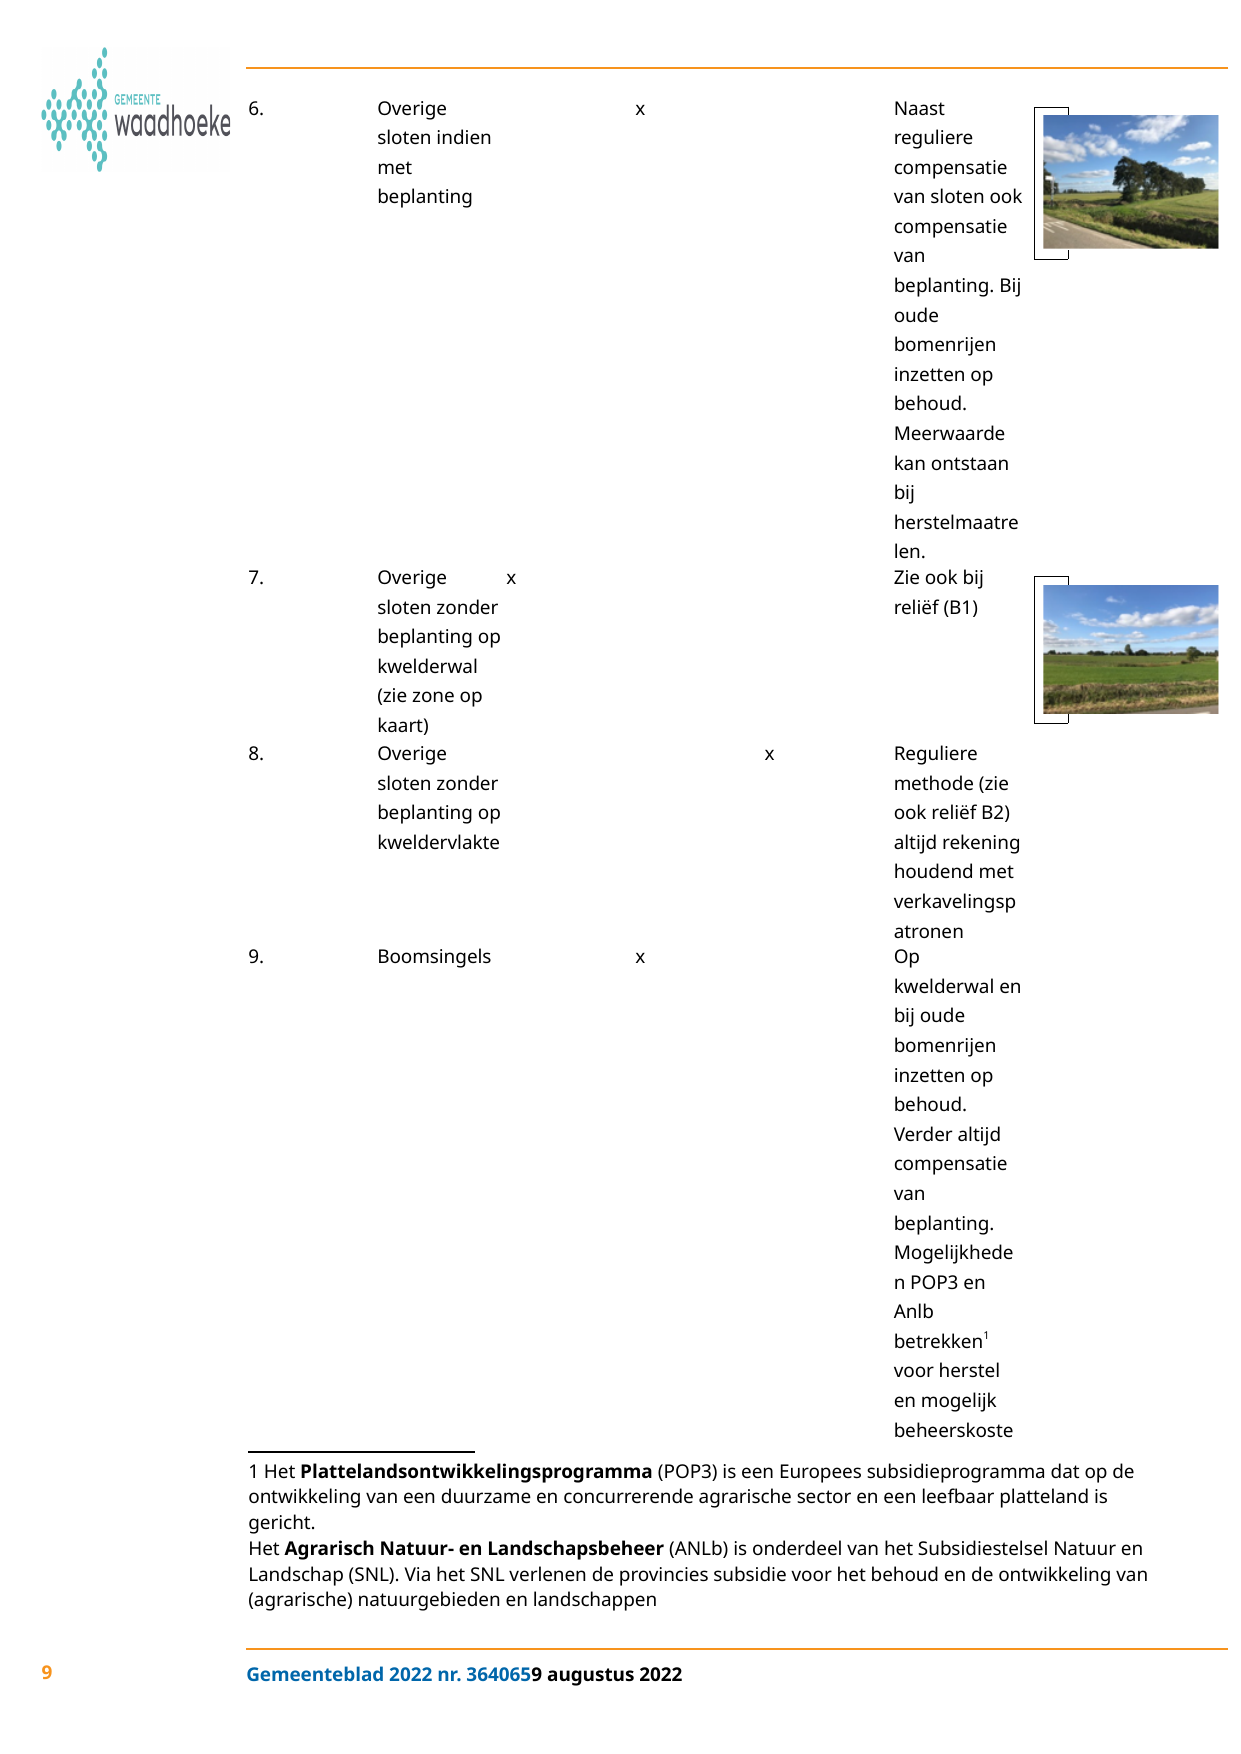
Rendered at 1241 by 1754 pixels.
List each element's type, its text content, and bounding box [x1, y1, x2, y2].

table_cell Op kwelderwal en bij oude bomenrijen inzetten op behoud. Verder altijd compensatie van beplanting. Mogelijkheden POP3 en Anlb betrekken voor herstel en mogelijk beheerskoste [894, 944, 1022, 1443]
table_cell 7. [248, 564, 377, 740]
table_cell [1023, 944, 1152, 1443]
table_cell Boomsingels [377, 944, 506, 1443]
table_cell [506, 95, 635, 564]
table_cell [1023, 740, 1152, 943]
picture [1043, 585, 1221, 714]
table_cell x [764, 740, 893, 943]
table_cell [764, 564, 893, 740]
table_cell [506, 740, 635, 943]
table_cell Overige sloten zonder beplanting op kwelderwal (zie zone op kaart) [377, 564, 506, 740]
picture [1043, 115, 1221, 250]
table_cell [764, 95, 893, 564]
table_cell [1023, 564, 1152, 740]
table_cell 6. [248, 95, 377, 564]
table_cell [1023, 95, 1152, 564]
table_cell x [635, 944, 764, 1443]
table_cell [635, 740, 764, 943]
table_cell 9. [248, 944, 377, 1443]
table_cell Naast reguliere compensatie van sloten ook compensatie van beplanting. Bij oude bomenrijen inzetten op behoud. Meerwaarde kan ontstaan bij herstelmaatrelen. [894, 95, 1022, 564]
table_cell x [635, 95, 764, 564]
table_cell Overige sloten indien met beplanting [377, 95, 506, 564]
table_cell 8. [248, 740, 377, 943]
table_cell [764, 944, 893, 1443]
table_cell [506, 944, 635, 1443]
picture [41, 47, 231, 172]
table_cell Overige sloten zonder beplanting op kweldervlakte [377, 740, 506, 943]
table_cell Zie ook bij reliëf (B1) [894, 564, 1022, 740]
table_cell x [506, 564, 635, 740]
table_cell Reguliere methode (zie ook reliëf B2) altijd rekening houdend met verkavelingspatronen [894, 740, 1022, 943]
table_cell [635, 564, 764, 740]
